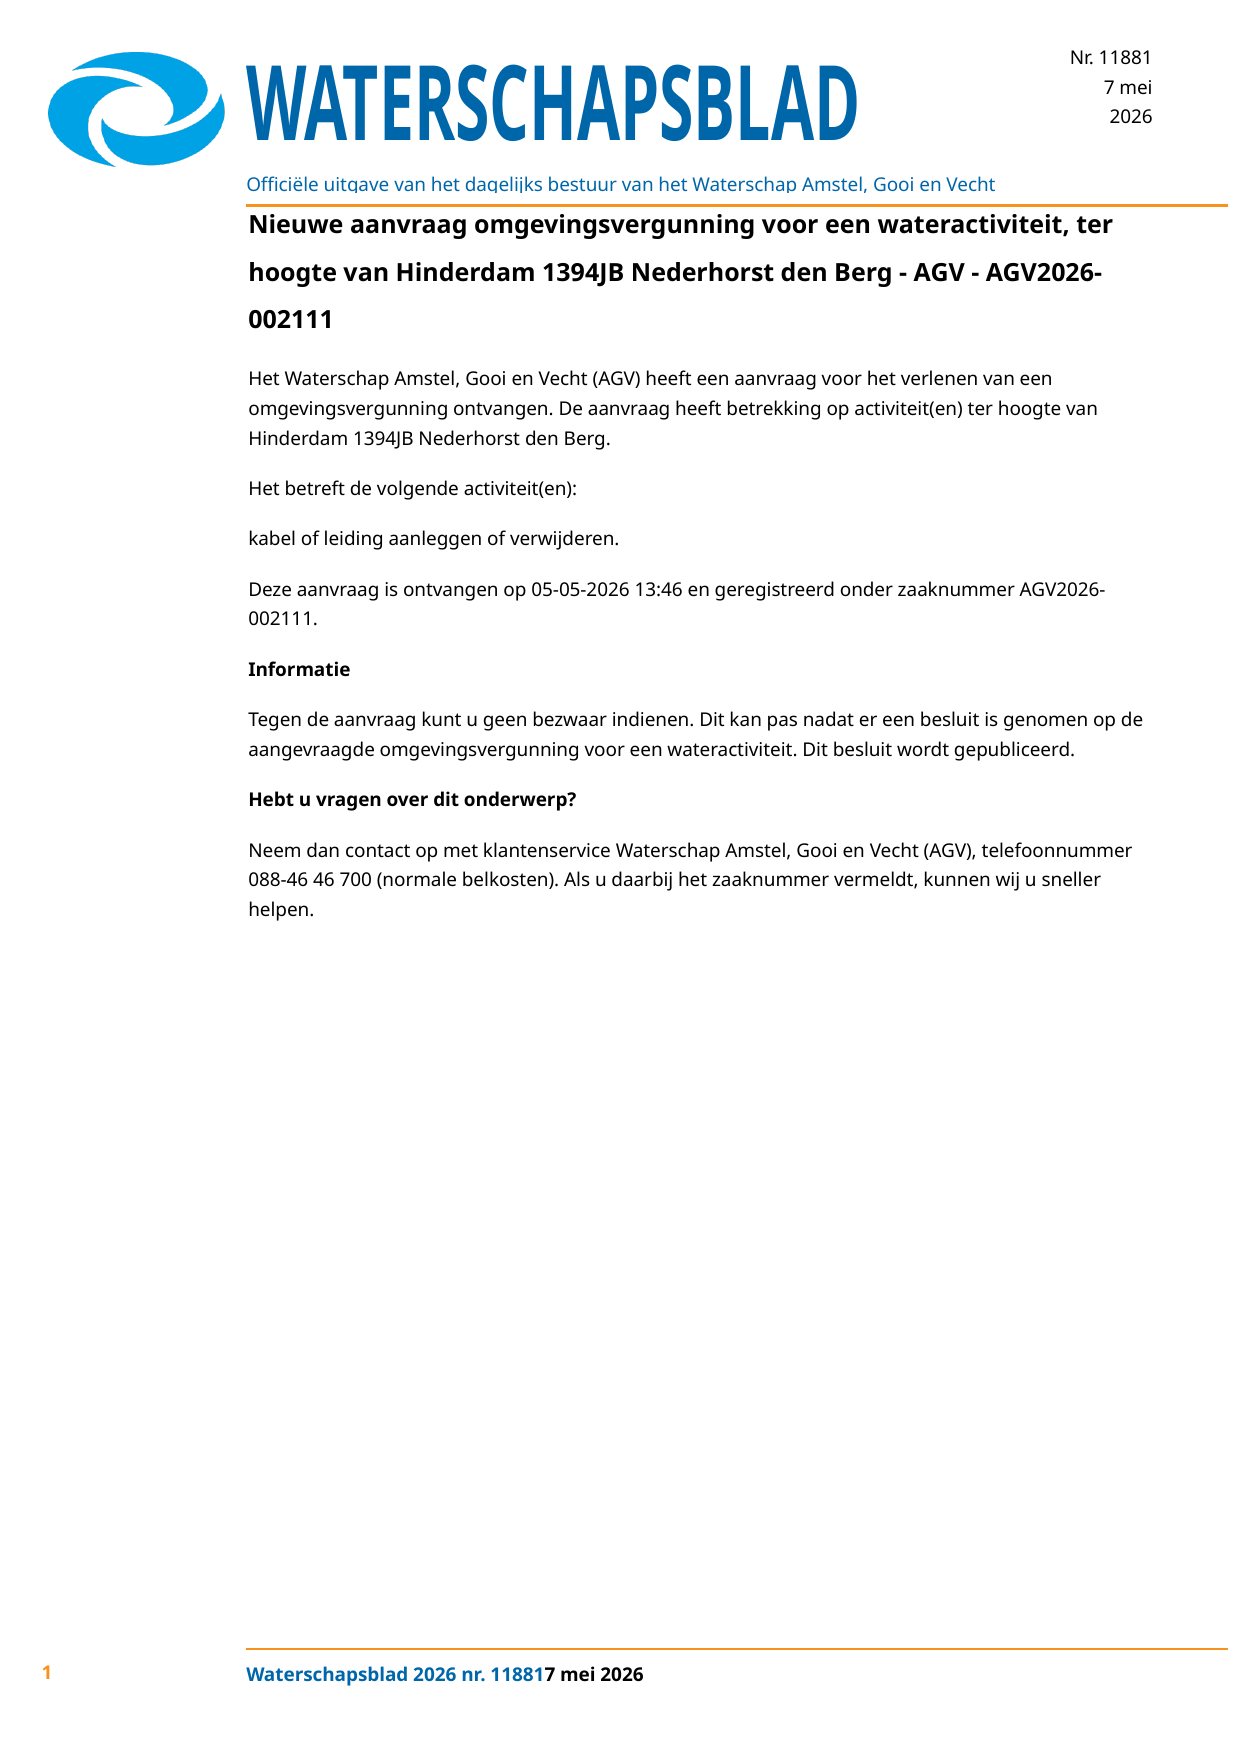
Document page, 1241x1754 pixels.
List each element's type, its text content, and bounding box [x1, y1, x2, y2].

text Informatie [248, 656, 1152, 682]
text Het Waterschap Amstel, Gooi en Vecht (AGV) heeft een aanvraag voor het verlenen van een omgevingsvergunning ontvangen. De aanvraag heeft betrekking op activiteit(en) ter hoogte van Hinderdam 1394JB Nederhorst den Berg. [248, 366, 1152, 450]
text Nieuwe aanvraag omgevingsvergunning voor een wateractiviteit, ter hoogte van Hinderdam 1394JB Nederhorst den Berg - AGV - AGV2026-002111 [248, 207, 1152, 336]
text Deze aanvraag is ontvangen op 05-05-2026 13:46 en geregistreerd onder zaaknummer AGV2026-002111. [248, 576, 1152, 631]
text kabel of leiding aanleggen of verwijderen. [248, 526, 1152, 551]
text Het betreft de volgende activiteit(en): [248, 475, 1152, 501]
text Tegen de aanvraag kunt u geen bezwaar indienen. Dit kan pas nadat er een besluit is genomen op de aangevraagde omgevingsvergunning voor een wateractiviteit. Dit besluit wordt gepubliceerd. [248, 706, 1152, 762]
text Hebt u vragen over dit onderwerp? [248, 786, 1152, 812]
picture [41, 47, 231, 172]
text Neem dan contact op met klantenservice Waterschap Amstel, Gooi en Vecht (AGV), telefoonnummer 088-46 46 700 (normale belkosten). Als u daarbij het zaaknummer vermeldt, kunnen wij u sneller helpen. [248, 837, 1152, 922]
